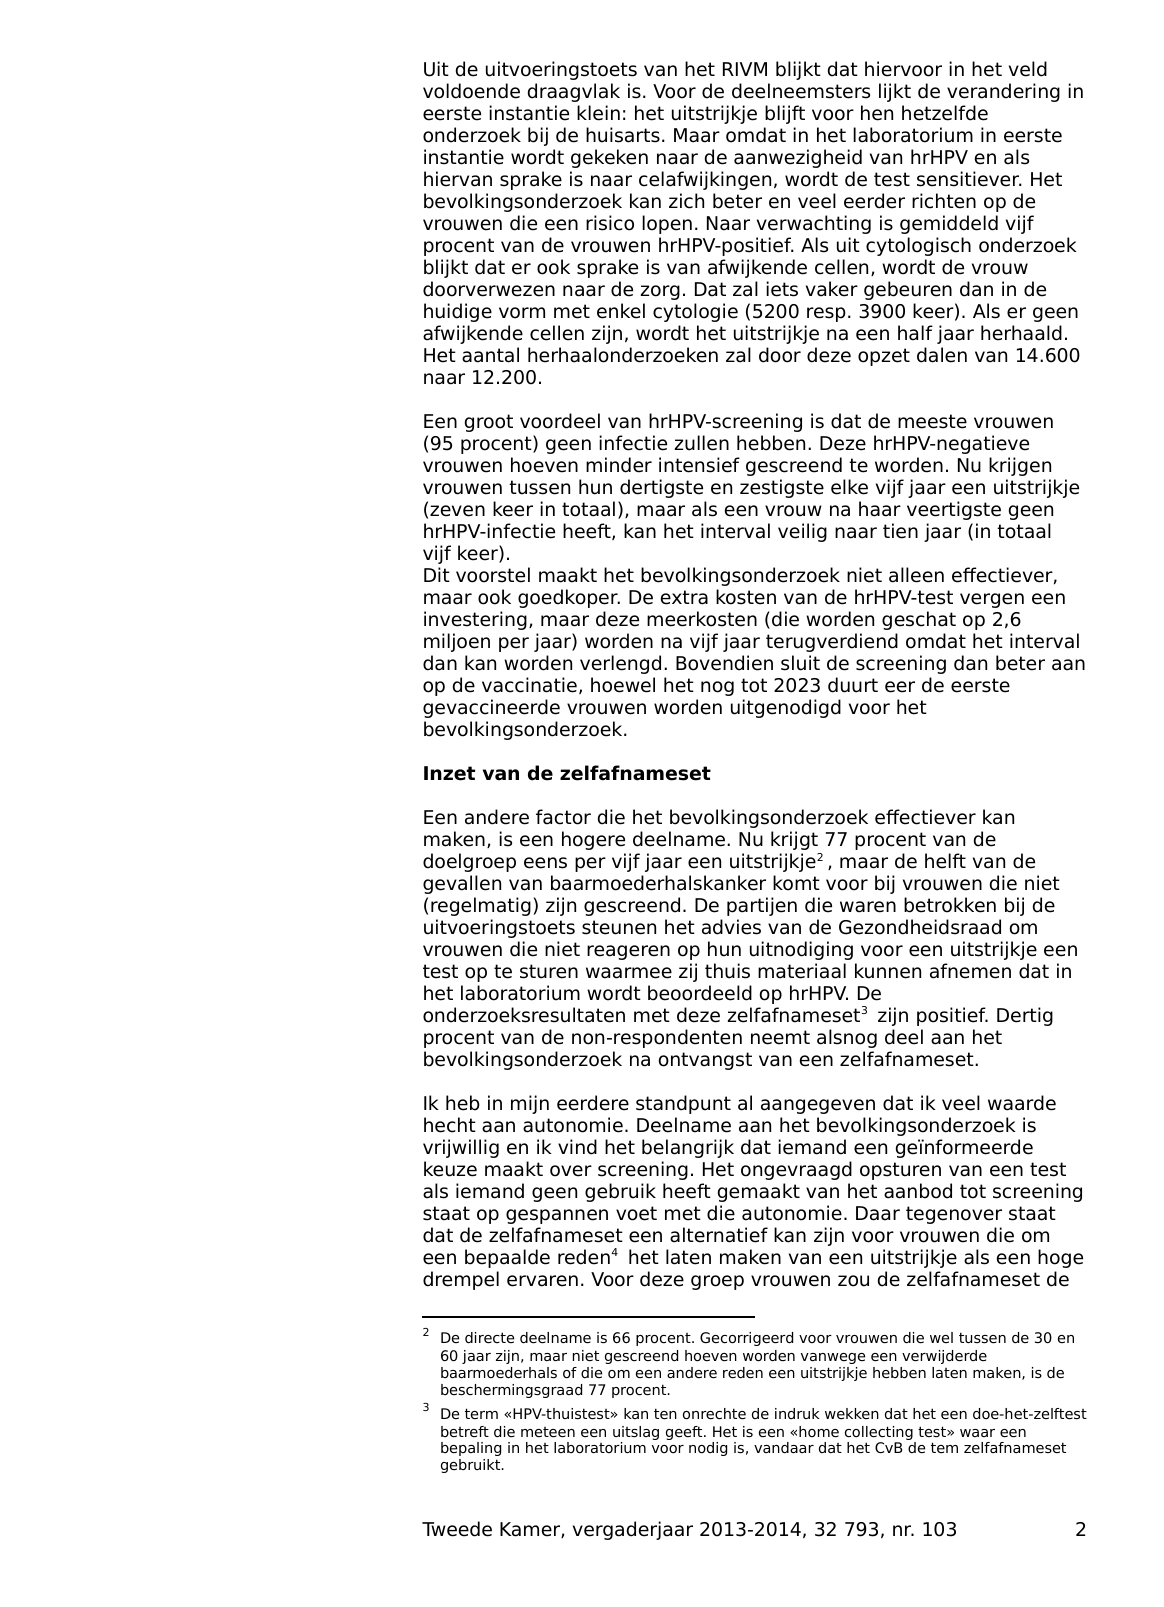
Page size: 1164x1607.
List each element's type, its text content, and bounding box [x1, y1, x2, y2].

text Een groot voordeel van hrHPV-screening is dat de meeste vrouwen (95 procent) geen infectie zullen hebben. Deze hrHPV-negatieve vrouwen hoeven minder intensief gescreend te worden. Nu krijgen vrouwen tussen hun dertigste en zestigste elke vijf jaar een uitstrijkje (zeven keer in totaal), maar als een vrouw na haar veertigste geen hrHPV-infectie heeft, kan het interval veilig naar tien jaar (in totaal vijf keer). [422, 411, 1087, 565]
subtitle Inzet van de zelfafnameset [422, 763, 1087, 785]
text Ik heb in mijn eerdere standpunt al aangegeven dat ik veel waarde hecht aan autonomie. Deelname aan het bevolkingsonderzoek is vrijwillig en ik vind het belangrijk dat iemand een geïnformeerde keuze maakt over screening. Het ongevraagd opsturen van een test als iemand geen gebruik heeft gemaakt van het aanbod tot screening staat op gespannen voet met die autonomie. Daar tegenover staat dat de zelfafnameset een alternatief kan zijn voor vrouwen die om een bepaalde reden het laten maken van een uitstrijkje als een hoge drempel ervaren. Voor deze groep vrouwen zou de zelfafnameset de [422, 1093, 1087, 1291]
text Een andere factor die het bevolkingsonderzoek effectiever kan maken, is een hogere deelname. Nu krijgt 77 procent van de doelgroep eens per vijf jaar een uitstrijkje, maar de helft van de gevallen van baarmoederhalskanker komt voor bij vrouwen die niet (regelmatig) zijn gescreend. De partijen die waren betrokken bij de uitvoeringstoets steunen het advies van de Gezondheidsraad om vrouwen die niet reageren op hun uitnodiging voor een uitstrijkje een test op te sturen waarmee zij thuis materiaal kunnen afnemen dat in het laboratorium wordt beoordeeld op hrHPV. De onderzoeksresultaten met deze zelfafnameset zijn positief. Dertig procent van de non-respondenten neemt alsnog deel aan het bevolkingsonderzoek na ontvangst van een zelfafnameset. [422, 807, 1087, 1071]
text Uit de uitvoeringstoets van het RIVM blijkt dat hiervoor in het veld voldoende draagvlak is. Voor de deelneemsters lijkt de verandering in eerste instantie klein: het uitstrijkje blijft voor hen hetzelfde onderzoek bij de huisarts. Maar omdat in het laboratorium in eerste instantie wordt gekeken naar de aanwezigheid van hrHPV en als hiervan sprake is naar celafwijkingen, wordt de test sensitiever. Het bevolkingsonderzoek kan zich beter en veel eerder richten op de vrouwen die een risico lopen. Naar verwachting is gemiddeld vijf procent van de vrouwen hrHPV-positief. Als uit cytologisch onderzoek blijkt dat er ook sprake is van afwijkende cellen, wordt de vrouw doorverwezen naar de zorg. Dat zal iets vaker gebeuren dan in de huidige vorm met enkel cytologie (5200 resp. 3900 keer). Als er geen afwijkende cellen zijn, wordt het uitstrijkje na een half jaar herhaald. Het aantal herhaalonderzoeken zal door deze opzet dalen van 14.600 naar 12.200. [422, 59, 1087, 389]
text Dit voorstel maakt het bevolkingsonderzoek niet alleen effectiever, maar ook goedkoper. De extra kosten van de hrHPV-test vergen een investering, maar deze meerkosten (die worden geschat op 2,6 miljoen per jaar) worden na vijf jaar terugverdiend omdat het interval dan kan worden verlengd. Bovendien sluit de screening dan beter aan op de vaccinatie, hoewel het nog tot 2023 duurt eer de eerste gevaccineerde vrouwen worden uitgenodigd voor het bevolkingsonderzoek. [422, 565, 1087, 741]
text De directe deelname is 66 procent. Gecorrigeerd voor vrouwen die wel tussen de 30 en 60 jaar zijn, maar niet gescreend hoeven worden vanwege een verwijderde baarmoederhals of die om een andere reden een uitstrijkje hebben laten maken, is de beschermingsgraad 77 procent. [422, 1326, 1087, 1399]
text De term «HPV-thuistest» kan ten onrechte de indruk wekken dat het een doe-het-zelftest betreft die meteen een uitslag geeft. Het is een «home collecting test» waar een bepaling in het laboratorium voor nodig is, vandaar dat het CvB de tem zelfafnameset gebruikt. [422, 1402, 1087, 1474]
